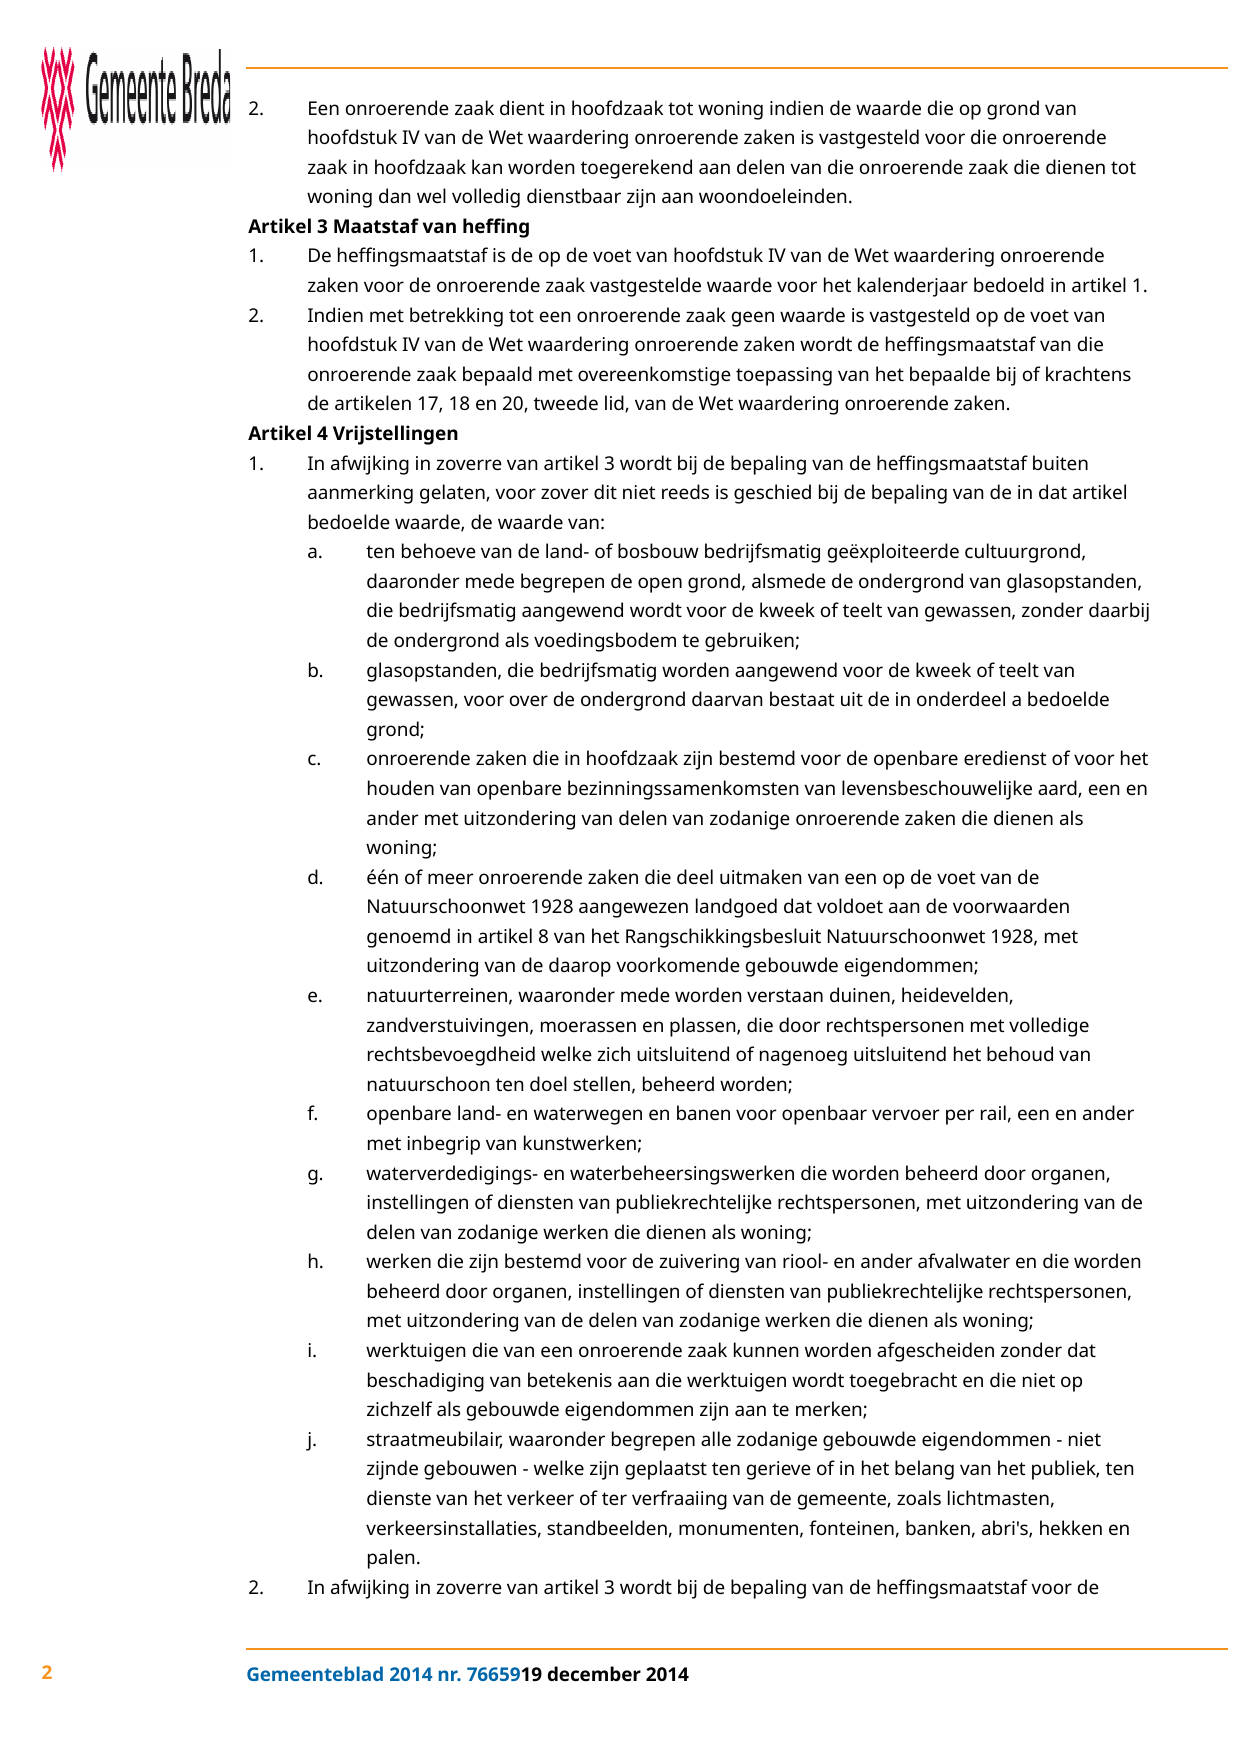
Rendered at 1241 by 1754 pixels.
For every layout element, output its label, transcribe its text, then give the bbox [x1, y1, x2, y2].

list ten behoeve van de land- of bosbouw bedrijfsmatig geëxploiteerde cultuurgrond, daaronder mede begrepen de open grond, alsmede de ondergrond van glasopstanden, die bedrijfsmatig aangewend wordt voor de kweek of teelt van gewassen, zonder daarbij de ondergrond als voedingsbodem te gebruiken; [307, 538, 1152, 653]
picture [41, 47, 231, 172]
list Een onroerende zaak dient in hoofdzaak tot woning indien de waarde die op grond van hoofdstuk IV van de Wet waardering onroerende zaken is vastgesteld voor die onroerende zaak in hoofdzaak kan worden toegerekend aan delen van die onroerende zaak die dienen tot woning dan wel volledig dienstbaar zijn aan woondoeleinden. [248, 95, 1152, 209]
list In afwijking in zoverre van artikel 3 wordt bij de bepaling van de heffingsmaatstaf voor de [248, 1574, 1152, 1600]
text Artikel 4 Vrijstellingen [248, 420, 1152, 446]
list straatmeubilair, waaronder begrepen alle zodanige gebouwde eigendommen - niet zijnde gebouwen - welke zijn geplaatst ten gerieve of in het belang van het publiek, ten dienste van het verkeer of ter verfraaiing van de gemeente, zoals lichtmasten, verkeersinstallaties, standbeelden, monumenten, fonteinen, banken, abri's, hekken en palen. [307, 1426, 1152, 1570]
list onroerende zaken die in hoofdzaak zijn bestemd voor de openbare eredienst of voor het houden van openbare bezinningssamenkomsten van levensbeschouwelijke aard, een en ander met uitzondering van delen van zodanige onroerende zaken die dienen als woning; [307, 746, 1152, 860]
list In afwijking in zoverre van artikel 3 wordt bij de bepaling van de heffingsmaatstaf buiten aanmerking gelaten, voor zover dit niet reeds is geschied bij de bepaling van de in dat artikel bedoelde waarde, de waarde van: [248, 450, 1152, 535]
list één of meer onroerende zaken die deel uitmaken van een op de voet van de Natuurschoonwet 1928 aangewezen landgoed dat voldoet aan de voorwaarden genoemd in artikel 8 van het Rangschikkingsbesluit Natuurschoonwet 1928, met uitzondering van de daarop voorkomende gebouwde eigendommen; [307, 864, 1152, 978]
list werken die zijn bestemd voor de zuivering van riool- en ander afvalwater en die worden beheerd door organen, instellingen of diensten van publiekrechtelijke rechtspersonen, met uitzondering van de delen van zodanige werken die dienen als woning; [307, 1248, 1152, 1333]
list openbare land- en waterwegen en banen voor openbaar vervoer per rail, een en ander met inbegrip van kunstwerken; [307, 1101, 1152, 1156]
list waterverdedigings- en waterbeheersingswerken die worden beheerd door organen, instellingen of diensten van publiekrechtelijke rechtspersonen, met uitzondering van de delen van zodanige werken die dienen als woning; [307, 1160, 1152, 1245]
list natuurterreinen, waaronder mede worden verstaan duinen, heidevelden, zandverstuivingen, moerassen en plassen, die door rechtspersonen met volledige rechtsbevoegdheid welke zich uitsluitend of nagenoeg uitsluitend het behoud van natuurschoon ten doel stellen, beheerd worden; [307, 982, 1152, 1097]
text Artikel 3 Maatstaf van heffing [248, 213, 1152, 239]
list De heffingsmaatstaf is de op de voet van hoofdstuk IV van de Wet waardering onroerende zaken voor de onroerende zaak vastgestelde waarde voor het kalenderjaar bedoeld in artikel 1. [248, 243, 1152, 298]
list Indien met betrekking tot een onroerende zaak geen waarde is vastgesteld op de voet van hoofdstuk IV van de Wet waardering onroerende zaken wordt de heffingsmaatstaf van die onroerende zaak bepaald met overeenkomstige toepassing van het bepaalde bij of krachtens de artikelen 17, 18 en 20, tweede lid, van de Wet waardering onroerende zaken. [248, 302, 1152, 416]
list werktuigen die van een onroerende zaak kunnen worden afgescheiden zonder dat beschadiging van betekenis aan die werktuigen wordt toegebracht en die niet op zichzelf als gebouwde eigendommen zijn aan te merken; [307, 1337, 1152, 1422]
list glasopstanden, die bedrijfsmatig worden aangewend voor de kweek of teelt van gewassen, voor over de ondergrond daarvan bestaat uit de in onderdeel a bedoelde grond; [307, 657, 1152, 742]
